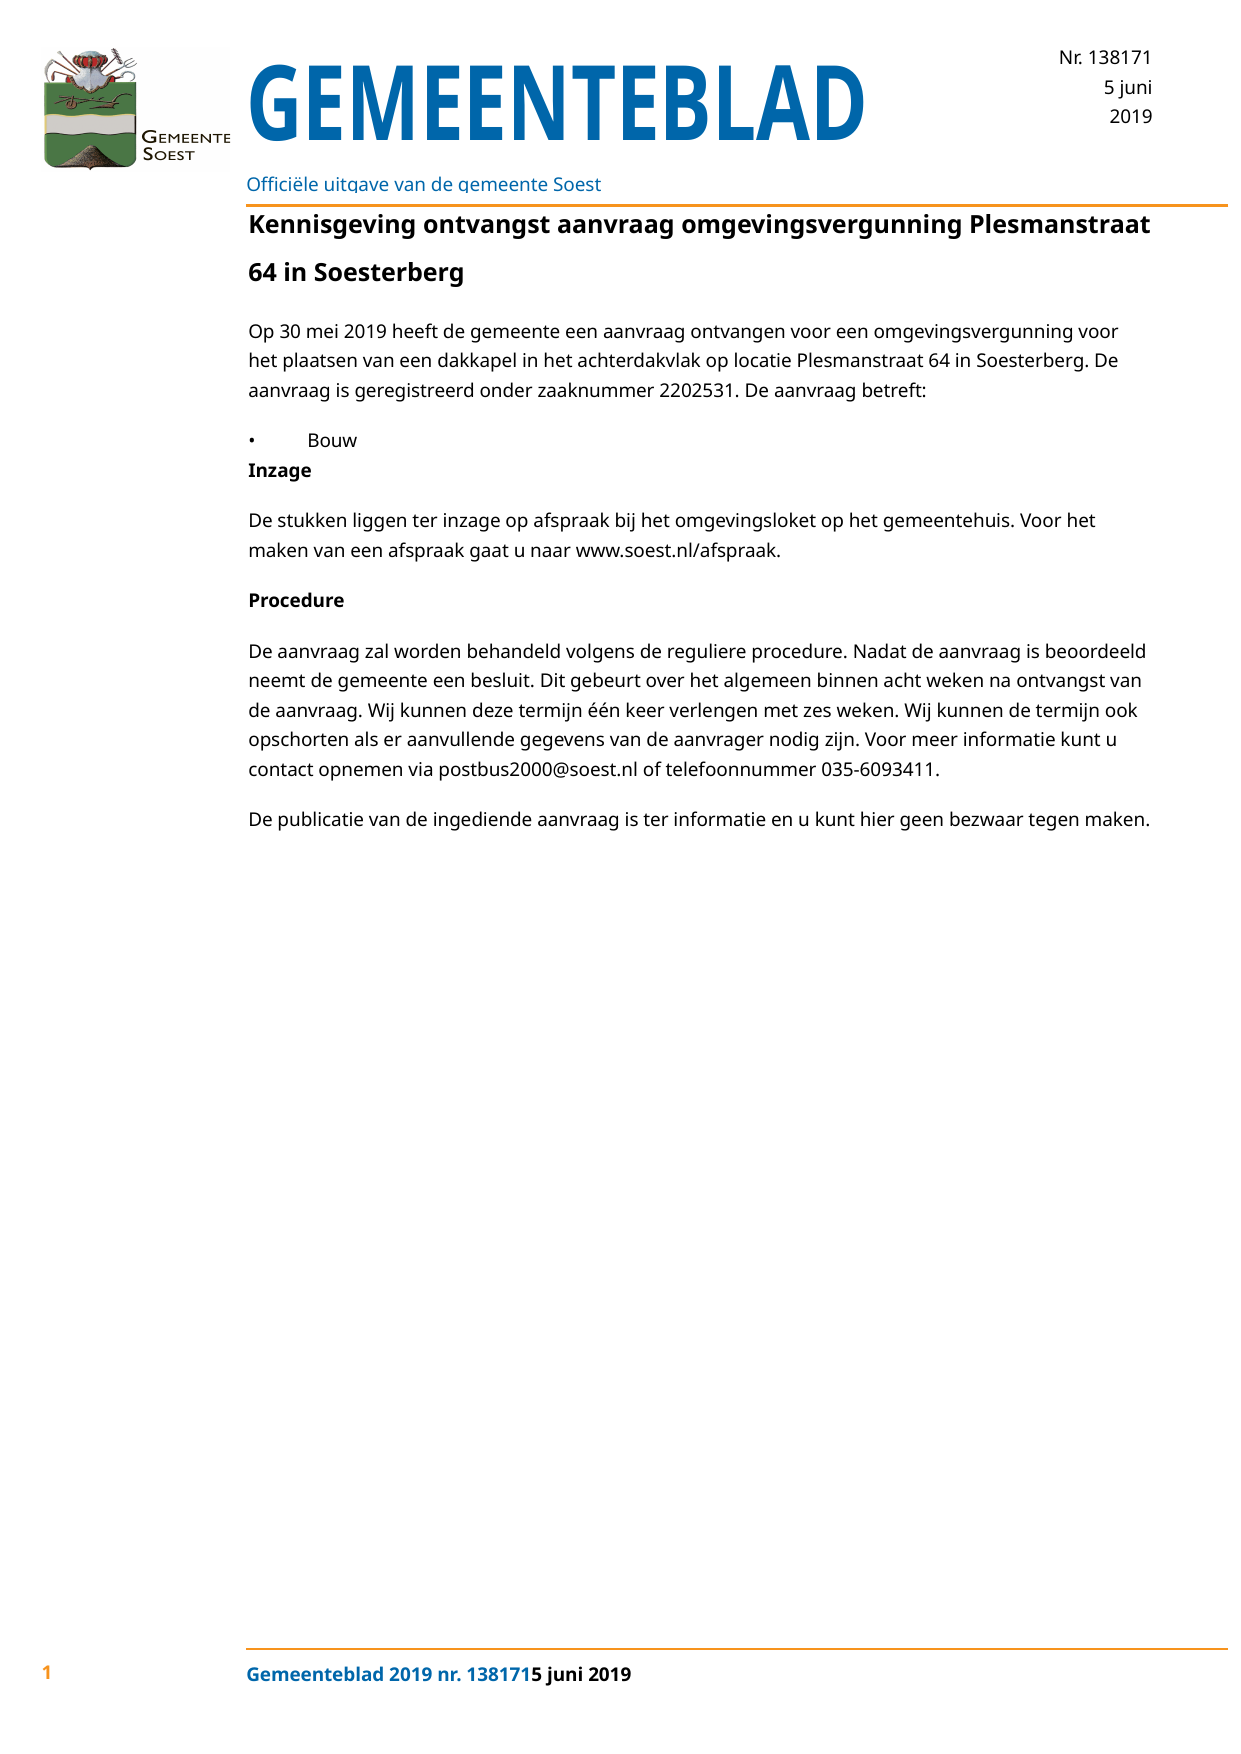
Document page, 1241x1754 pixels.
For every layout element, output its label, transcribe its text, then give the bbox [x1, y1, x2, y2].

text Procedure [248, 587, 1152, 613]
text Kennisgeving ontvangst aanvraag omgevingsvergunning Plesmanstraat 64 in Soesterberg [248, 207, 1152, 288]
list Bouw [248, 427, 1152, 453]
text De stukken liggen ter inzage op afspraak bij het omgevingsloket op het gemeentehuis. Voor het maken van een afspraak gaat u naar www.soest.nl/afspraak. [248, 507, 1152, 563]
text De publicatie van de ingediende aanvraag is ter informatie en u kunt hier geen bezwaar tegen maken. [248, 807, 1152, 832]
picture [41, 47, 231, 172]
text Op 30 mei 2019 heeft de gemeente een aanvraag ontvangen voor een omgevingsvergunning voor het plaatsen van een dakkapel in het achterdakvlak op locatie Plesmanstraat 64 in Soesterberg. De aanvraag is geregistreerd onder zaaknummer 2202531. De aanvraag betreft: [248, 318, 1152, 403]
text De aanvraag zal worden behandeld volgens de reguliere procedure. Nadat de aanvraag is beoordeeld neemt de gemeente een besluit. Dit gebeurt over het algemeen binnen acht weken na ontvangst van de aanvraag. Wij kunnen deze termijn één keer verlengen met zes weken. Wij kunnen de termijn ook opschorten als er aanvullende gegevens van de aanvrager nodig zijn. Voor meer informatie kunt u contact opnemen via postbus2000@soest.nl of telefoonnummer 035-6093411. [248, 638, 1152, 782]
text Inzage [248, 457, 1152, 483]
